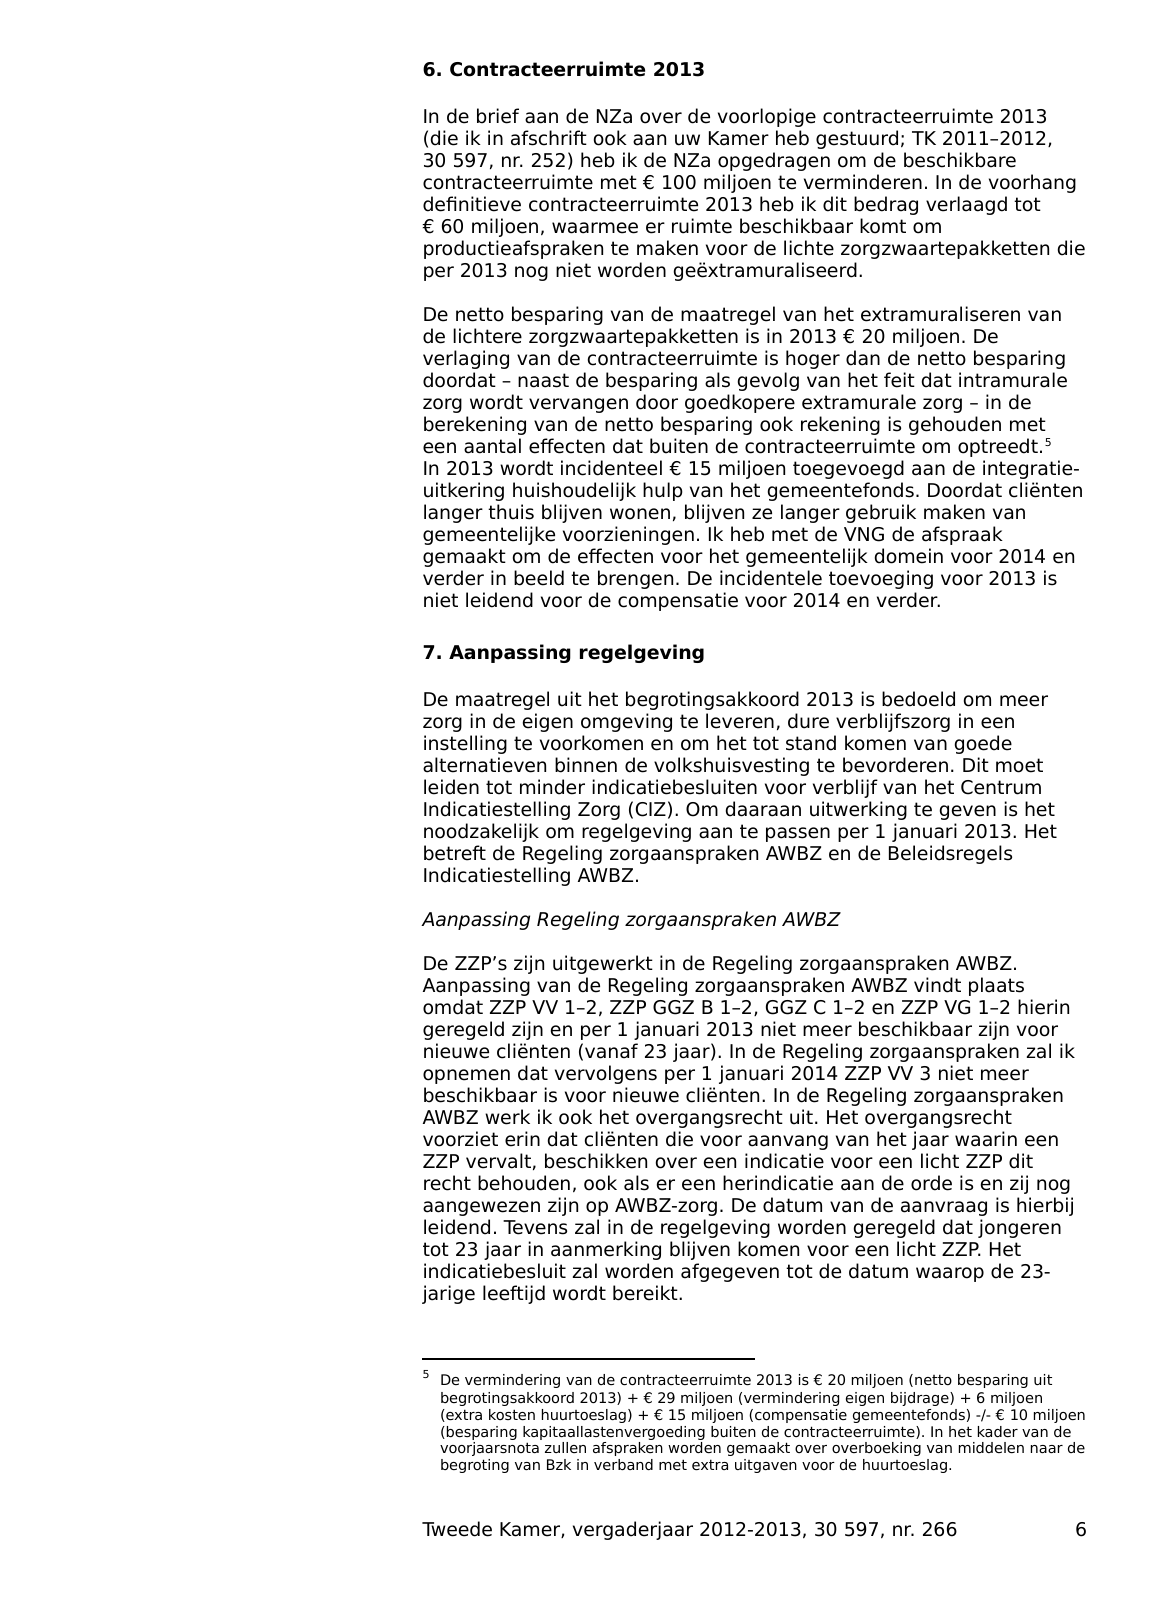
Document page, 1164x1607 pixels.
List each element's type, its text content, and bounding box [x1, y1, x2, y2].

text De netto besparing van de maatregel van het extramuraliseren van de lichtere zorgzwaartepakketten is in 2013 € 20 miljoen. De verlaging van de contracteerruimte is hoger dan de netto besparing doordat – naast de besparing als gevolg van het feit dat intramurale zorg wordt vervangen door goedkopere extramurale zorg – in de berekening van de netto besparing ook rekening is gehouden met een aantal effecten dat buiten de contracteerruimte om optreedt. [422, 304, 1087, 458]
text De ZZP’s zijn uitgewerkt in de Regeling zorgaanspraken AWBZ. Aanpassing van de Regeling zorgaanspraken AWBZ vindt plaats omdat ZZP VV 1–2, ZZP GGZ B 1–2, GGZ C 1–2 en ZZP VG 1–2 hierin geregeld zijn en per 1 januari 2013 niet meer beschikbaar zijn voor nieuwe cliënten (vanaf 23 jaar). In de Regeling zorgaanspraken zal ik opnemen dat vervolgens per 1 januari 2014 ZZP VV 3 niet meer beschikbaar is voor nieuwe cliënten. In de Regeling zorgaanspraken AWBZ werk ik ook het overgangsrecht uit. Het overgangsrecht voorziet erin dat cliënten die voor aanvang van het jaar waarin een ZZP vervalt, beschikken over een indicatie voor een licht ZZP dit recht behouden, ook als er een herindicatie aan de orde is en zij nog aangewezen zijn op AWBZ-zorg. De datum van de aanvraag is hierbij leidend. Tevens zal in de regelgeving worden geregeld dat jongeren tot 23 jaar in aanmerking blijven komen voor een licht ZZP. Het indicatiebesluit zal worden afgegeven tot de datum waarop de 23-jarige leeftijd wordt bereikt. [422, 953, 1087, 1304]
subtitle Aanpassing Regeling zorgaanspraken AWBZ [422, 909, 1087, 931]
subtitle 7. Aanpassing regelgeving [422, 642, 1087, 664]
text De vermindering van de contracteerruimte 2013 is € 20 miljoen (netto besparing uit begrotingsakkoord 2013) + € 29 miljoen (vermindering eigen bijdrage) + 6 miljoen (extra kosten huurtoeslag) + € 15 miljoen (compensatie gemeentefonds) -/- € 10 miljoen (besparing kapitaallastenvergoeding buiten de contracteerruimte). In het kader van de voorjaarsnota zullen afspraken worden gemaakt over overboeking van middelen naar de begroting van Bzk in verband met extra uitgaven voor de huurtoeslag. [422, 1368, 1087, 1474]
text De maatregel uit het begrotingsakkoord 2013 is bedoeld om meer zorg in de eigen omgeving te leveren, dure verblijfszorg in een instelling te voorkomen en om het tot stand komen van goede alternatieven binnen de volkshuisvesting te bevorderen. Dit moet leiden tot minder indicatiebesluiten voor verblijf van het Centrum Indicatiestelling Zorg (CIZ). Om daaraan uitwerking te geven is het noodzakelijk om regelgeving aan te passen per 1 januari 2013. Het betreft de Regeling zorgaanspraken AWBZ en de Beleidsregels Indicatiestelling AWBZ. [422, 689, 1087, 887]
text In de brief aan de NZa over de voorlopige contracteerruimte 2013 (die ik in afschrift ook aan uw Kamer heb gestuurd; TK 2011–2012, 30 597, nr. 252) heb ik de NZa opgedragen om de beschikbare contracteerruimte met € 100 miljoen te verminderen. In de voorhang definitieve contracteerruimte 2013 heb ik dit bedrag verlaagd tot € 60 miljoen, waarmee er ruimte beschikbaar komt om productieafspraken te maken voor de lichte zorgzwaartepakketten die per 2013 nog niet worden geëxtramuraliseerd. [422, 106, 1087, 282]
subtitle 6. Contracteerruimte 2013 [422, 59, 1087, 81]
text In 2013 wordt incidenteel € 15 miljoen toegevoegd aan de integratie-uitkering huishoudelijk hulp van het gemeentefonds. Doordat cliënten langer thuis blijven wonen, blijven ze langer gebruik maken van gemeentelijke voorzieningen. Ik heb met de VNG de afspraak gemaakt om de effecten voor het gemeentelijk domein voor 2014 en verder in beeld te brengen. De incidentele toevoeging voor 2013 is niet leidend voor de compensatie voor 2014 en verder. [422, 458, 1087, 612]
